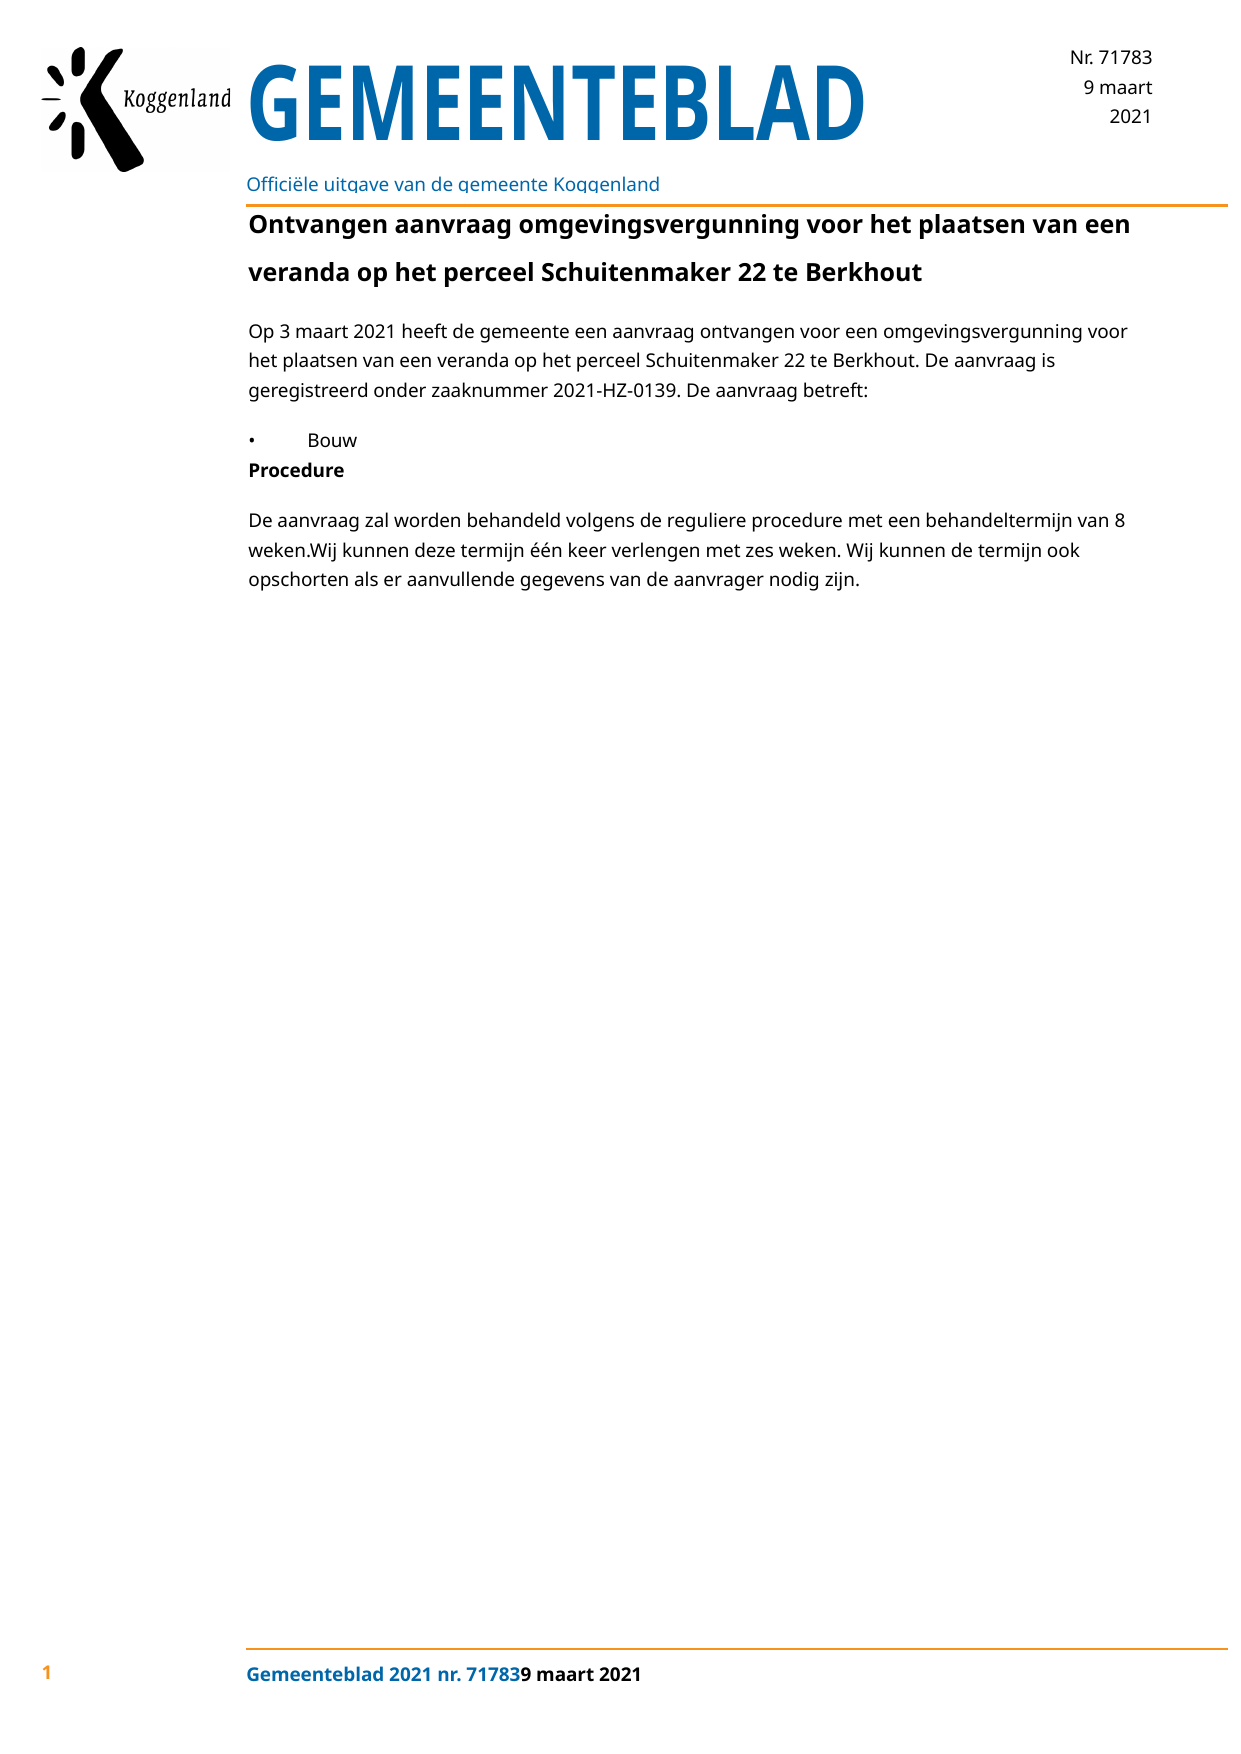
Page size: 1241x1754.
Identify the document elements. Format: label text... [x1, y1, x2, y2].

picture [41, 47, 231, 172]
text De aanvraag zal worden behandeld volgens de reguliere procedure met een behandeltermijn van 8 weken.Wij kunnen deze termijn één keer verlengen met zes weken. Wij kunnen de termijn ook opschorten als er aanvullende gegevens van de aanvrager nodig zijn. [248, 507, 1152, 592]
text Op 3 maart 2021 heeft de gemeente een aanvraag ontvangen voor een omgevingsvergunning voor het plaatsen van een veranda op het perceel Schuitenmaker 22 te Berkhout. De aanvraag is geregistreerd onder zaaknummer 2021-HZ-0139. De aanvraag betreft: [248, 318, 1152, 403]
list Bouw [248, 427, 1152, 453]
text Ontvangen aanvraag omgevingsvergunning voor het plaatsen van een veranda op het perceel Schuitenmaker 22 te Berkhout [248, 207, 1152, 288]
text Procedure [248, 457, 1152, 483]
